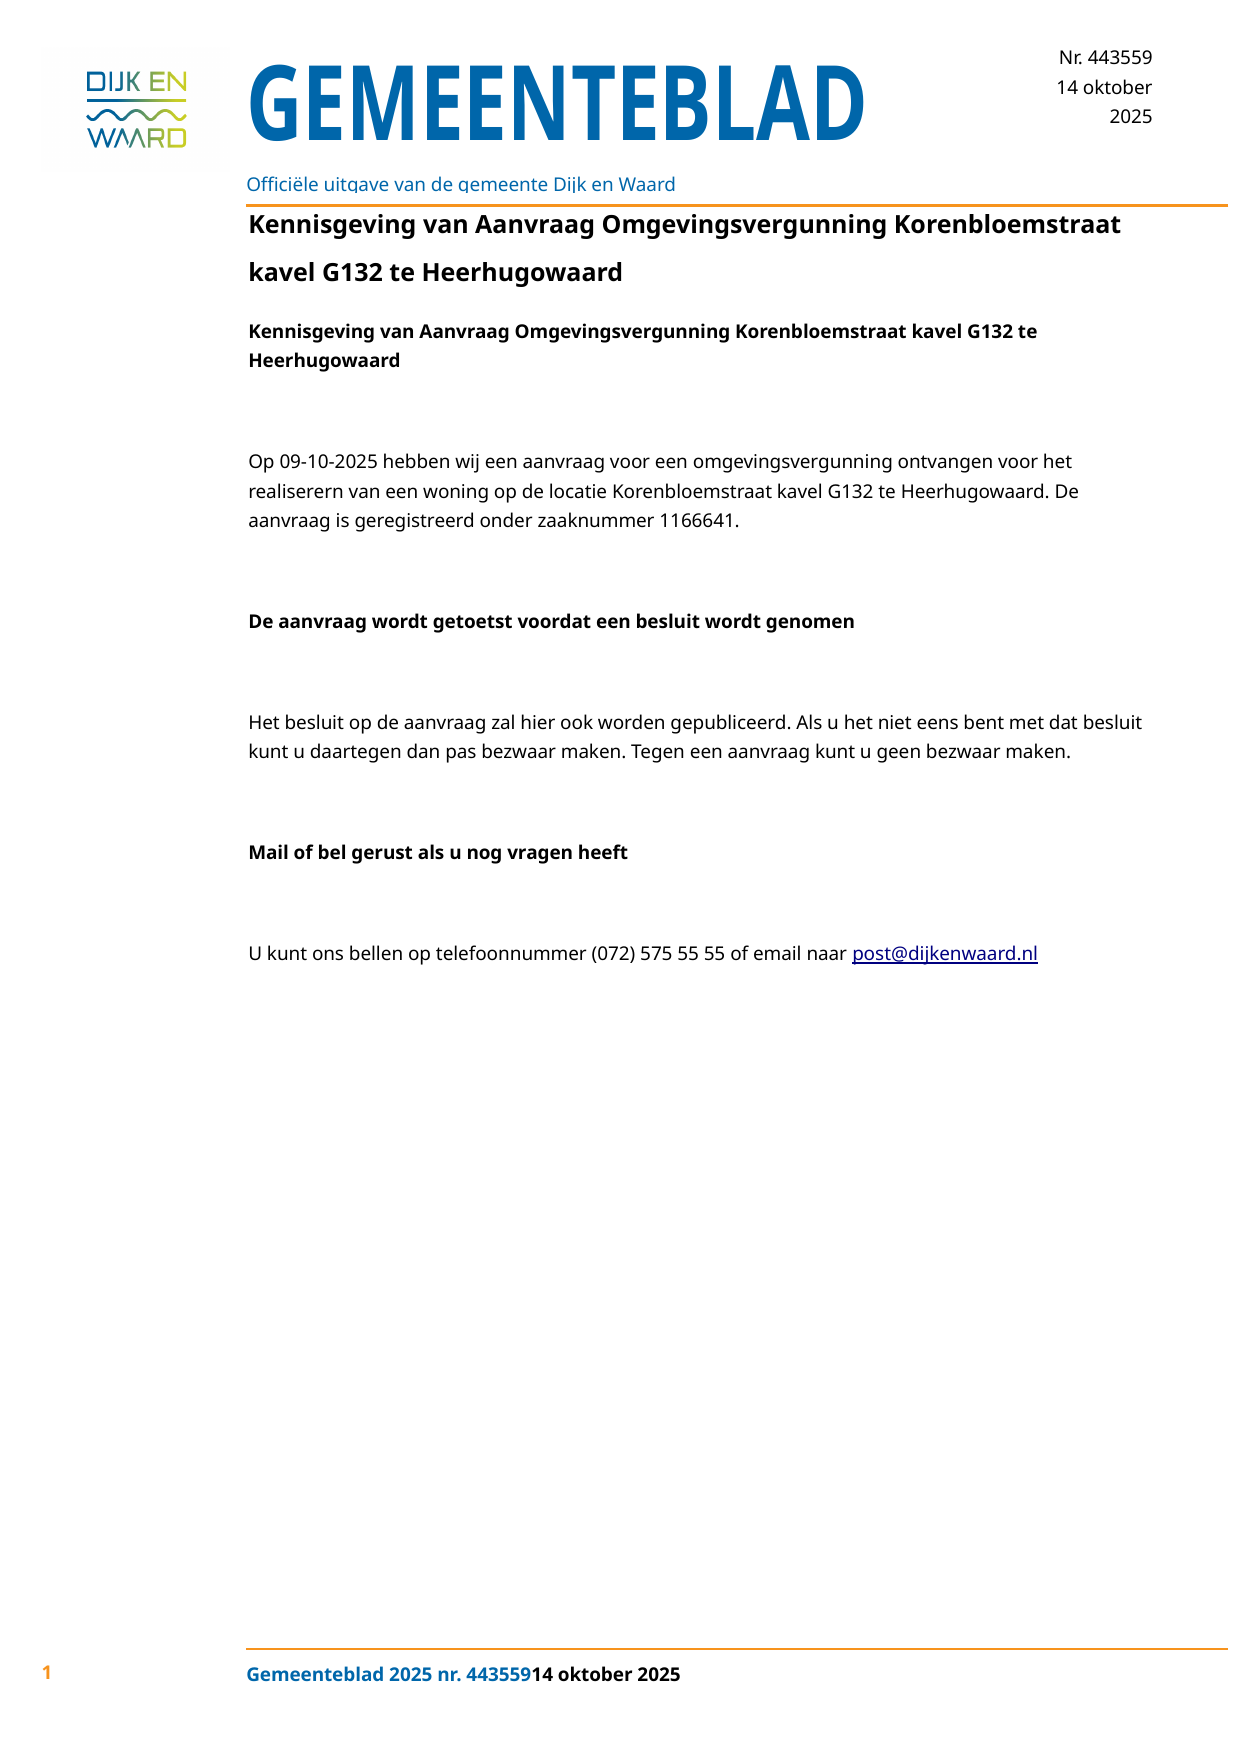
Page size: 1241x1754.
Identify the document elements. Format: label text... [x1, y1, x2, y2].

text Kennisgeving van Aanvraag Omgevingsvergunning Korenbloemstraat kavel G132 te Heerhugowaard [248, 207, 1152, 288]
text Op 09-10-2025 hebben wij een aanvraag voor een omgevingsvergunning ontvangen voor het realiserern van een woning op de locatie Korenbloemstraat kavel G132 te Heerhugowaard. De aanvraag is geregistreerd onder zaaknummer 1166641. [248, 448, 1152, 533]
text U kunt ons bellen op telefoonnummer (072) 575 55 55 of email naar post@dijkenwaard.nl [248, 940, 1152, 966]
text De aanvraag wordt getoetst voordat een besluit wordt genomen [248, 608, 1152, 634]
text Mail of bel gerust als u nog vragen heeft [248, 839, 1152, 865]
text Kennisgeving van Aanvraag Omgevingsvergunning Korenbloemstraat kavel G132 te Heerhugowaard [248, 318, 1152, 373]
picture [41, 47, 231, 172]
text Het besluit op de aanvraag zal hier ook worden gepubliceerd. Als u het niet eens bent met dat besluit kunt u daartegen dan pas bezwaar maken. Tegen een aanvraag kunt u geen bezwaar maken. [248, 709, 1152, 764]
